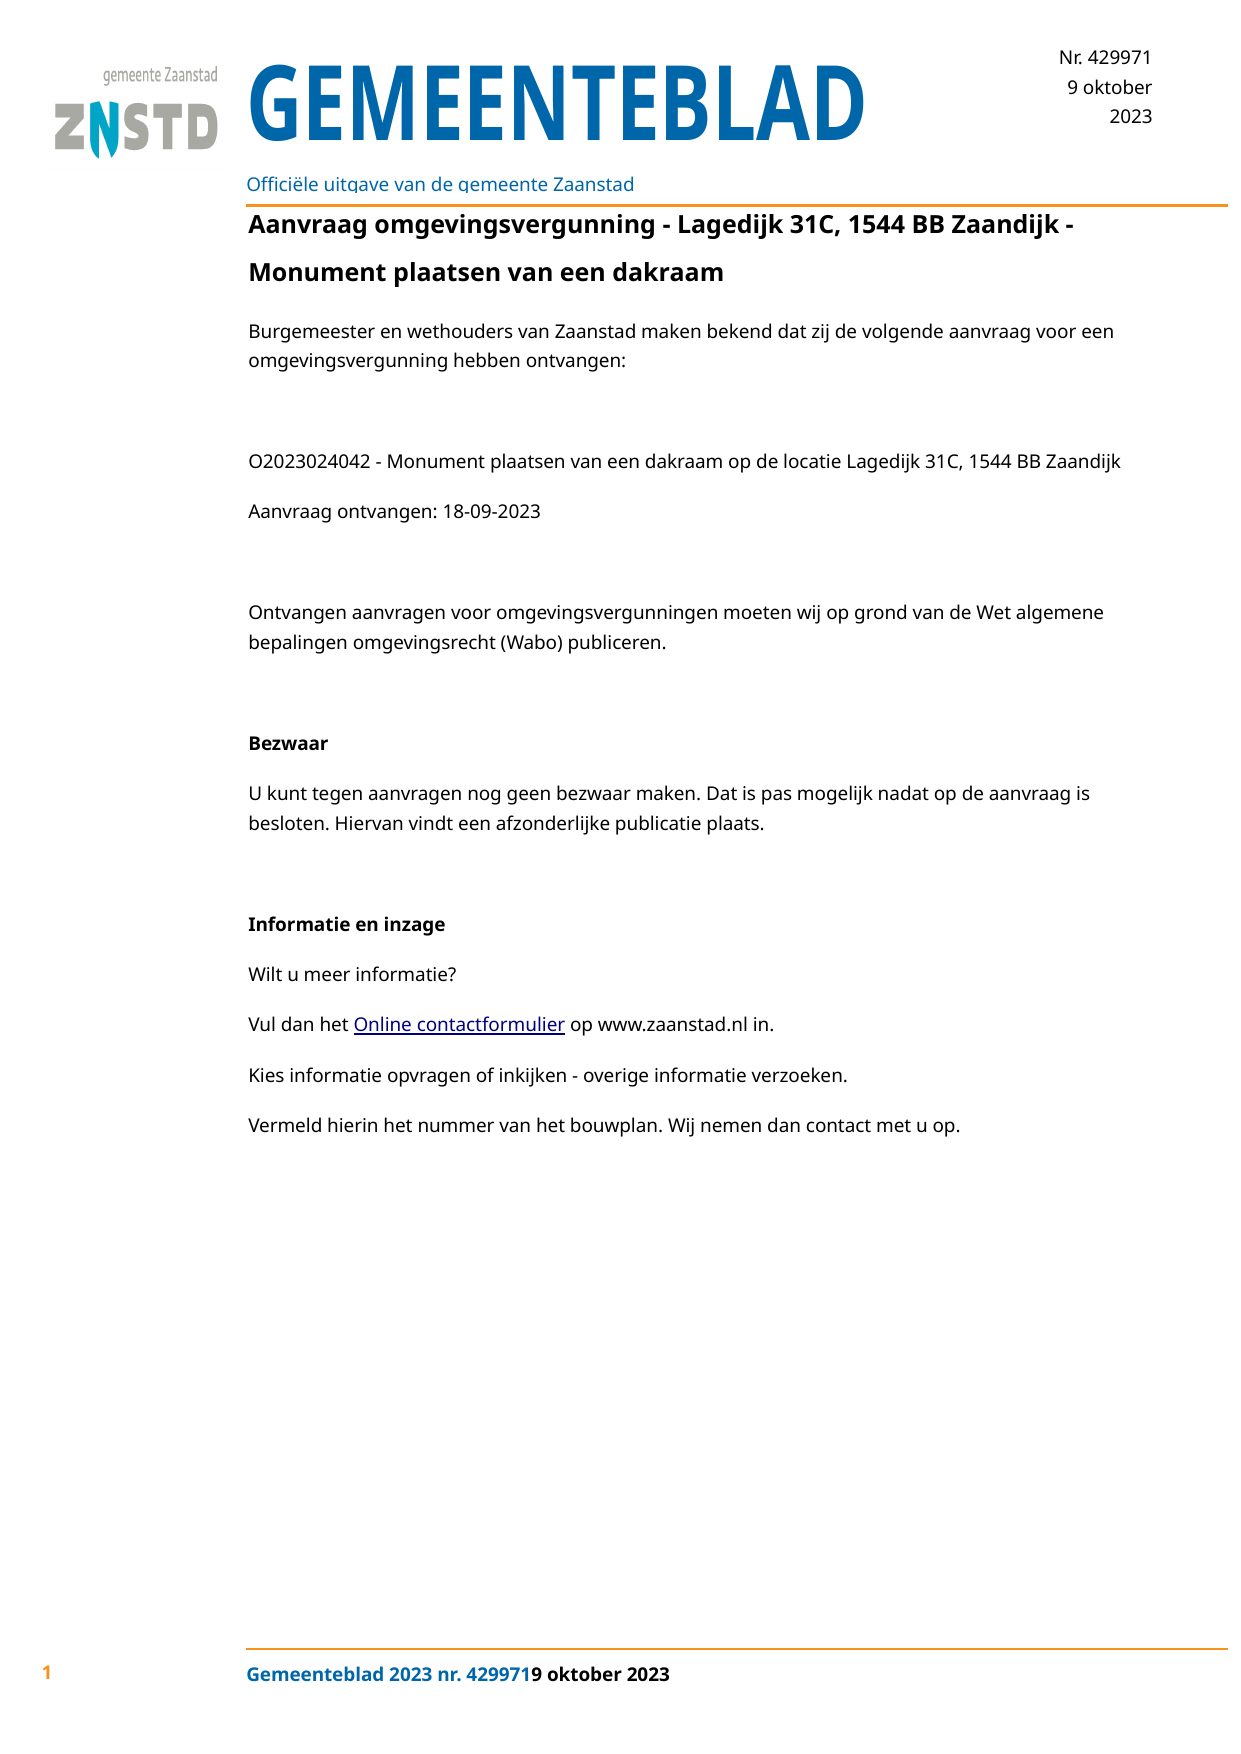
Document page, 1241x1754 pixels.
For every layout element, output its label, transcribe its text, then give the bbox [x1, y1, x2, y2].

text Kies informatie opvragen of inkijken - overige informatie verzoeken. [248, 1062, 1152, 1088]
text Aanvraag omgevingsvergunning - Lagedijk 31C, 1544 BB Zaandijk - Monument plaatsen van een dakraam [248, 207, 1152, 288]
text Vul dan het Online contactformulier op www.zaanstad.nl in. [248, 1012, 1152, 1037]
text Burgemeester en wethouders van Zaanstad maken bekend dat zij de volgende aanvraag voor een omgevingsvergunning hebben ontvangen: [248, 318, 1152, 373]
text Ontvangen aanvragen voor omgevingsvergunningen moeten wij op grond van de Wet algemene bepalingen omgevingsrecht (Wabo) publiceren. [248, 599, 1152, 655]
text Wilt u meer informatie? [248, 961, 1152, 987]
text Vermeld hierin het nummer van het bouwplan. Wij nemen dan contact met u op. [248, 1112, 1152, 1138]
text U kunt tegen aanvragen nog geen bezwaar maken. Dat is pas mogelijk nadat op de aanvraag is besloten. Hiervan vindt een afzonderlijke publicatie plaats. [248, 780, 1152, 836]
text O2023024042 - Monument plaatsen van een dakraam op de locatie Lagedijk 31C, 1544 BB Zaandijk [248, 448, 1152, 474]
text Bezwaar [248, 730, 1152, 756]
picture [41, 47, 231, 172]
text Informatie en inzage [248, 911, 1152, 937]
text Aanvraag ontvangen: 18-09-2023 [248, 499, 1152, 524]
